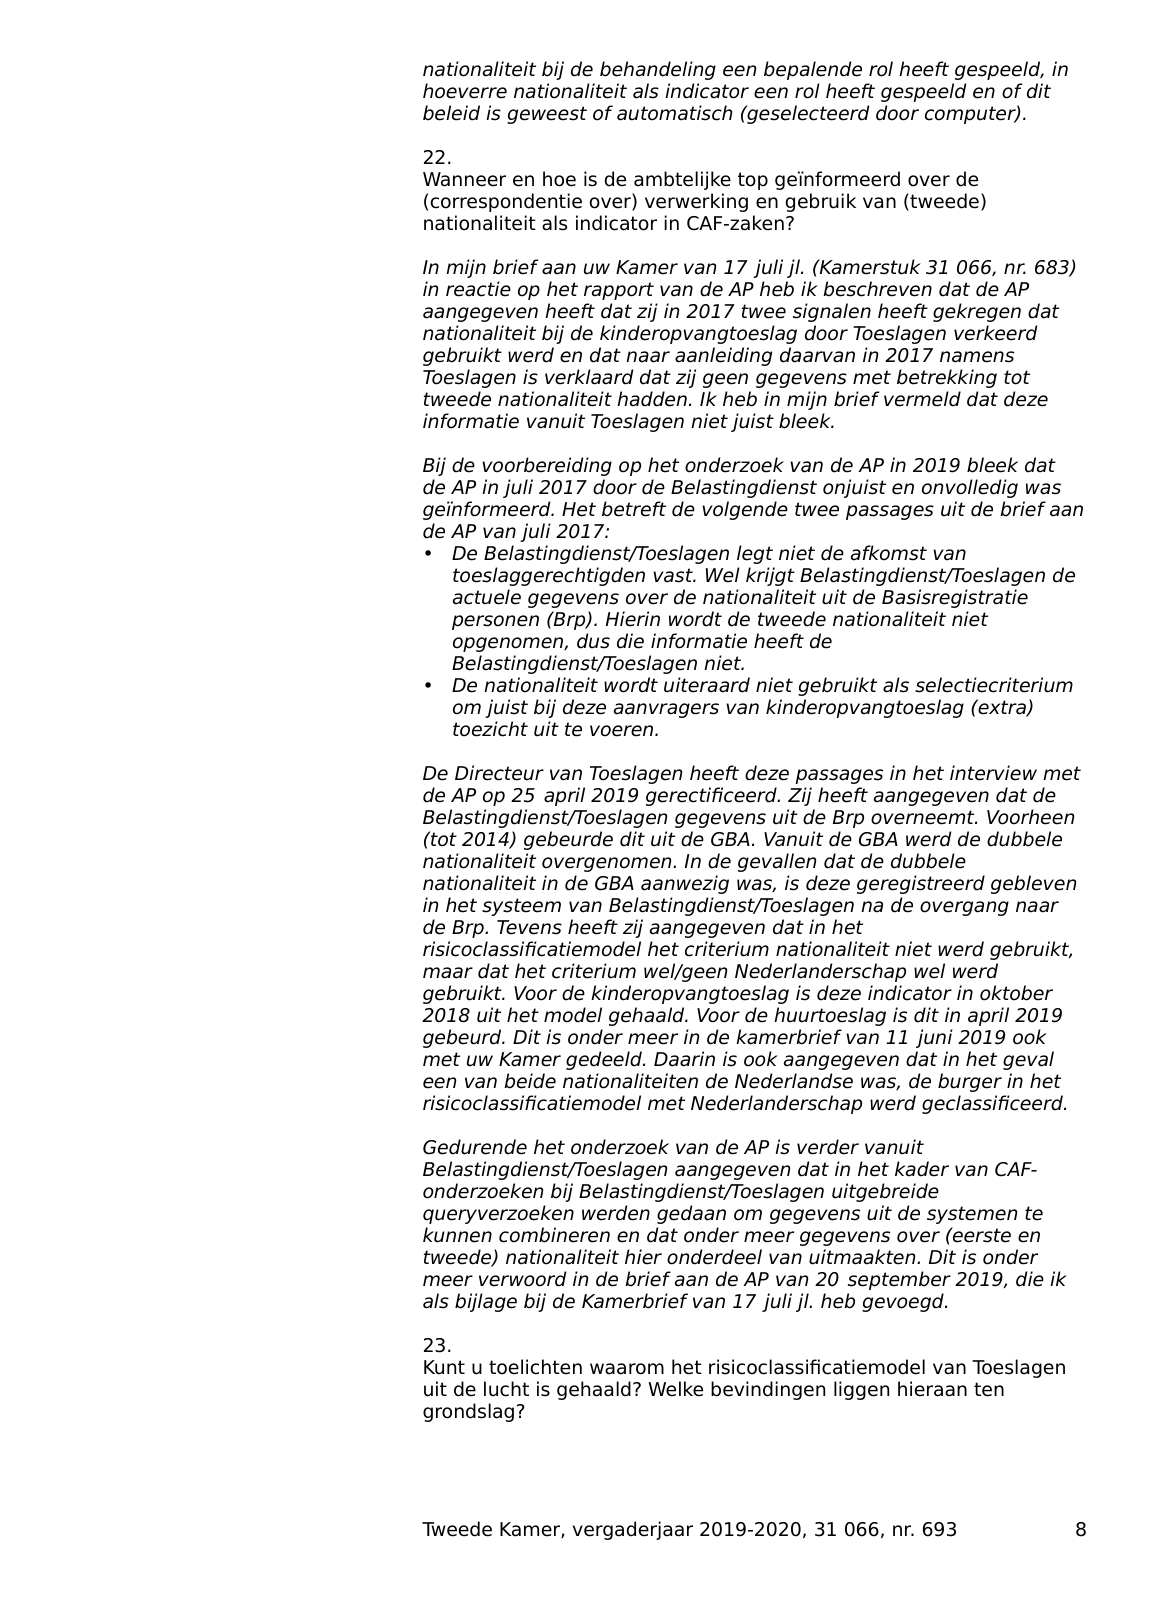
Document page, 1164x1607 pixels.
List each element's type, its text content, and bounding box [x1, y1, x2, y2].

text Bij de voorbereiding op het onderzoek van de AP in 2019 bleek dat de AP in juli 2017 door de Belastingdienst onjuist en onvolledig was geïnformeerd. Het betreft de volgende twee passages uit de brief aan de AP van juli 2017: [422, 455, 1087, 543]
text • De Belastingdienst/Toeslagen legt niet de afkomst van toeslaggerechtigden vast. Wel krijgt Belastingdienst/Toeslagen de actuele gegevens over de nationaliteit uit de Basisregistratie personen (Brp). Hierin wordt de tweede nationaliteit niet opgenomen, dus die informatie heeft de Belastingdienst/Toeslagen niet. [422, 543, 1087, 675]
text Kunt u toelichten waarom het risicoclassificatiemodel van Toeslagen uit de lucht is gehaald? Welke bevindingen liggen hieraan ten grondslag? [422, 1357, 1087, 1423]
text Wanneer en hoe is de ambtelijke top geïnformeerd over de (correspondentie over) verwerking en gebruik van (tweede) nationaliteit als indicator in CAF-zaken? [422, 169, 1087, 235]
text 22. [422, 147, 1087, 169]
text Gedurende het onderzoek van de AP is verder vanuit Belastingdienst/Toeslagen aangegeven dat in het kader van CAF-onderzoeken bij Belastingdienst/Toeslagen uitgebreide queryverzoeken werden gedaan om gegevens uit de systemen te kunnen combineren en dat onder meer gegevens over (eerste en tweede) nationaliteit hier onderdeel van uitmaakten. Dit is onder meer verwoord in de brief aan de AP van 20 september 2019, die ik als bijlage bij de Kamerbrief van 17 juli jl. heb gevoegd. [422, 1137, 1087, 1313]
text In mijn brief aan uw Kamer van 17 juli jl. (Kamerstuk 31 066, nr. 683) in reactie op het rapport van de AP heb ik beschreven dat de AP aangegeven heeft dat zij in 2017 twee signalen heeft gekregen dat nationaliteit bij de kinderopvangtoeslag door Toeslagen verkeerd gebruikt werd en dat naar aanleiding daarvan in 2017 namens Toeslagen is verklaard dat zij geen gegevens met betrekking tot tweede nationaliteit hadden. Ik heb in mijn brief vermeld dat deze informatie vanuit Toeslagen niet juist bleek. [422, 257, 1087, 433]
text De Directeur van Toeslagen heeft deze passages in het interview met de AP op 25 april 2019 gerectificeerd. Zij heeft aangegeven dat de Belastingdienst/Toeslagen gegevens uit de Brp overneemt. Voorheen (tot 2014) gebeurde dit uit de GBA. Vanuit de GBA werd de dubbele nationaliteit overgenomen. In de gevallen dat de dubbele nationaliteit in de GBA aanwezig was, is deze geregistreerd gebleven in het systeem van Belastingdienst/Toeslagen na de overgang naar de Brp. Tevens heeft zij aangegeven dat in het risicoclassificatiemodel het criterium nationaliteit niet werd gebruikt, maar dat het criterium wel/geen Nederlanderschap wel werd gebruikt. Voor de kinderopvangtoeslag is deze indicator in oktober 2018 uit het model gehaald. Voor de huurtoeslag is dit in april 2019 gebeurd. Dit is onder meer in de kamerbrief van 11 juni 2019 ook met uw Kamer gedeeld. Daarin is ook aangegeven dat in het geval een van beide nationaliteiten de Nederlandse was, de burger in het risicoclassificatiemodel met Nederlanderschap werd geclassificeerd. [422, 763, 1087, 1115]
text nationaliteit bij de behandeling een bepalende rol heeft gespeeld, in hoeverre nationaliteit als indicator een rol heeft gespeeld en of dit beleid is geweest of automatisch (geselecteerd door computer). [422, 59, 1087, 125]
text 23. [422, 1335, 1087, 1357]
text • De nationaliteit wordt uiteraard niet gebruikt als selectiecriterium om juist bij deze aanvragers van kinderopvangtoeslag (extra) toezicht uit te voeren. [422, 675, 1087, 741]
